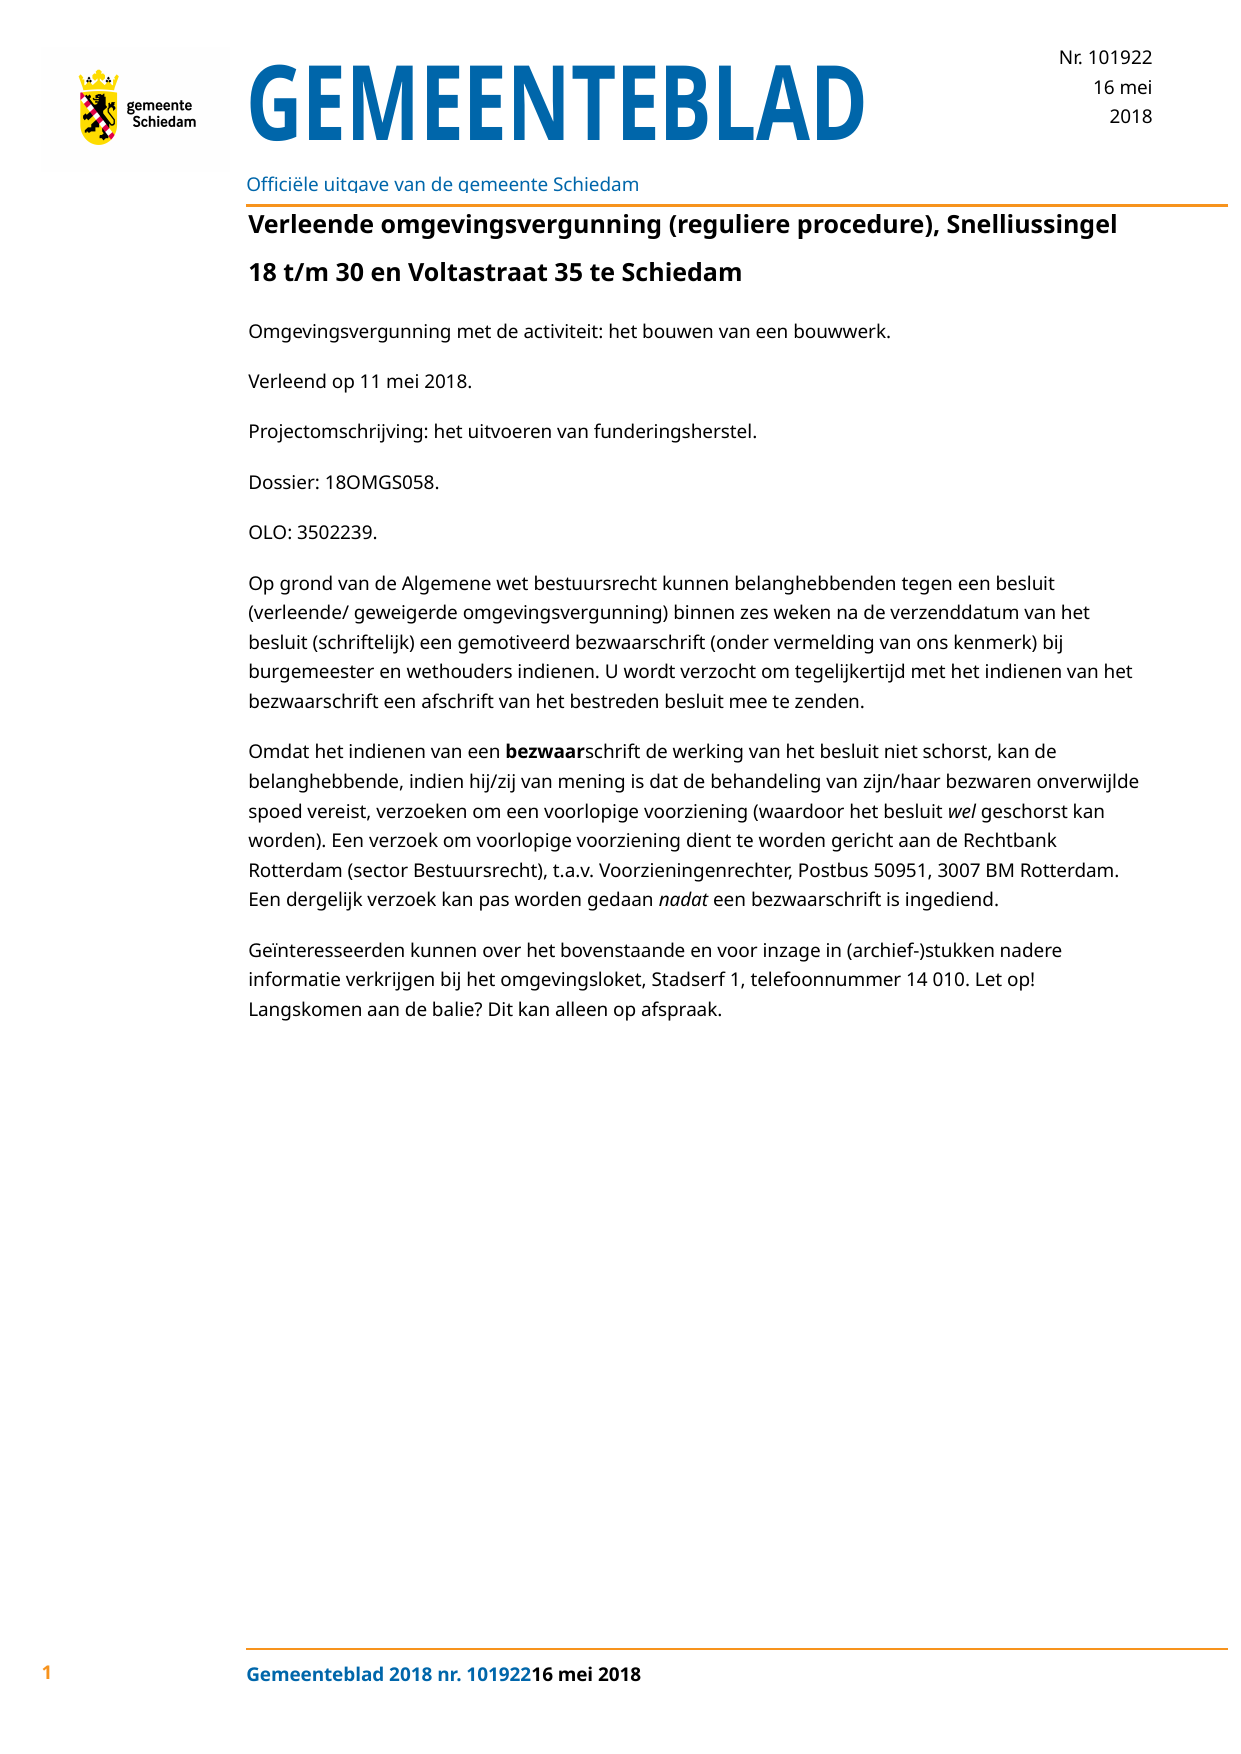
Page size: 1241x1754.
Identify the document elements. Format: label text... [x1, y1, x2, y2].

text Omdat het indienen van een bezwaarschrift de werking van het besluit niet schorst, kan de belanghebbende, indien hij/zij van mening is dat de behandeling van zijn/haar bezwaren onverwijlde spoed vereist, verzoeken om een voorlopige voorziening (waardoor het besluit wel geschorst kan worden). Een verzoek om voorlopige voorziening dient te worden gericht aan de Rechtbank Rotterdam (sector Bestuursrecht), t.a.v. Voorzieningenrechter, Postbus 50951, 3007 BM Rotterdam. Een dergelijk verzoek kan pas worden gedaan nadat een bezwaarschrift is ingediend. [248, 739, 1152, 912]
text OLO: 3502239. [248, 519, 1152, 545]
text Op grond van de Algemene wet bestuursrecht kunnen belanghebbenden tegen een besluit (verleende/ geweigerde omgevingsvergunning) binnen zes weken na de verzenddatum van het besluit (schriftelijk) een gemotiveerd bezwaarschrift (onder vermelding van ons kenmerk) bij burgemeester en wethouders indienen. U wordt verzocht om tegelijkertijd met het indienen van het bezwaarschrift een afschrift van het bestreden besluit mee te zenden. [248, 570, 1152, 714]
text Geïnteresseerden kunnen over het bovenstaande en voor inzage in (archief-)stukken nadere informatie verkrijgen bij het omgevingsloket, Stadserf 1, telefoonnummer 14 010. Let op! Langskomen aan de balie? Dit kan alleen op afspraak. [248, 937, 1152, 1022]
text Verleende omgevingsvergunning (reguliere procedure), Snelliussingel 18 t/m 30 en Voltastraat 35 te Schiedam [248, 207, 1152, 288]
picture [41, 47, 231, 172]
text Projectomschrijving: het uitvoeren van funderingsherstel. [248, 419, 1152, 444]
text Dossier: 18OMGS058. [248, 469, 1152, 495]
text Omgevingsvergunning met de activiteit: het bouwen van een bouwwerk. [248, 318, 1152, 344]
text Verleend op 11 mei 2018. [248, 368, 1152, 394]
